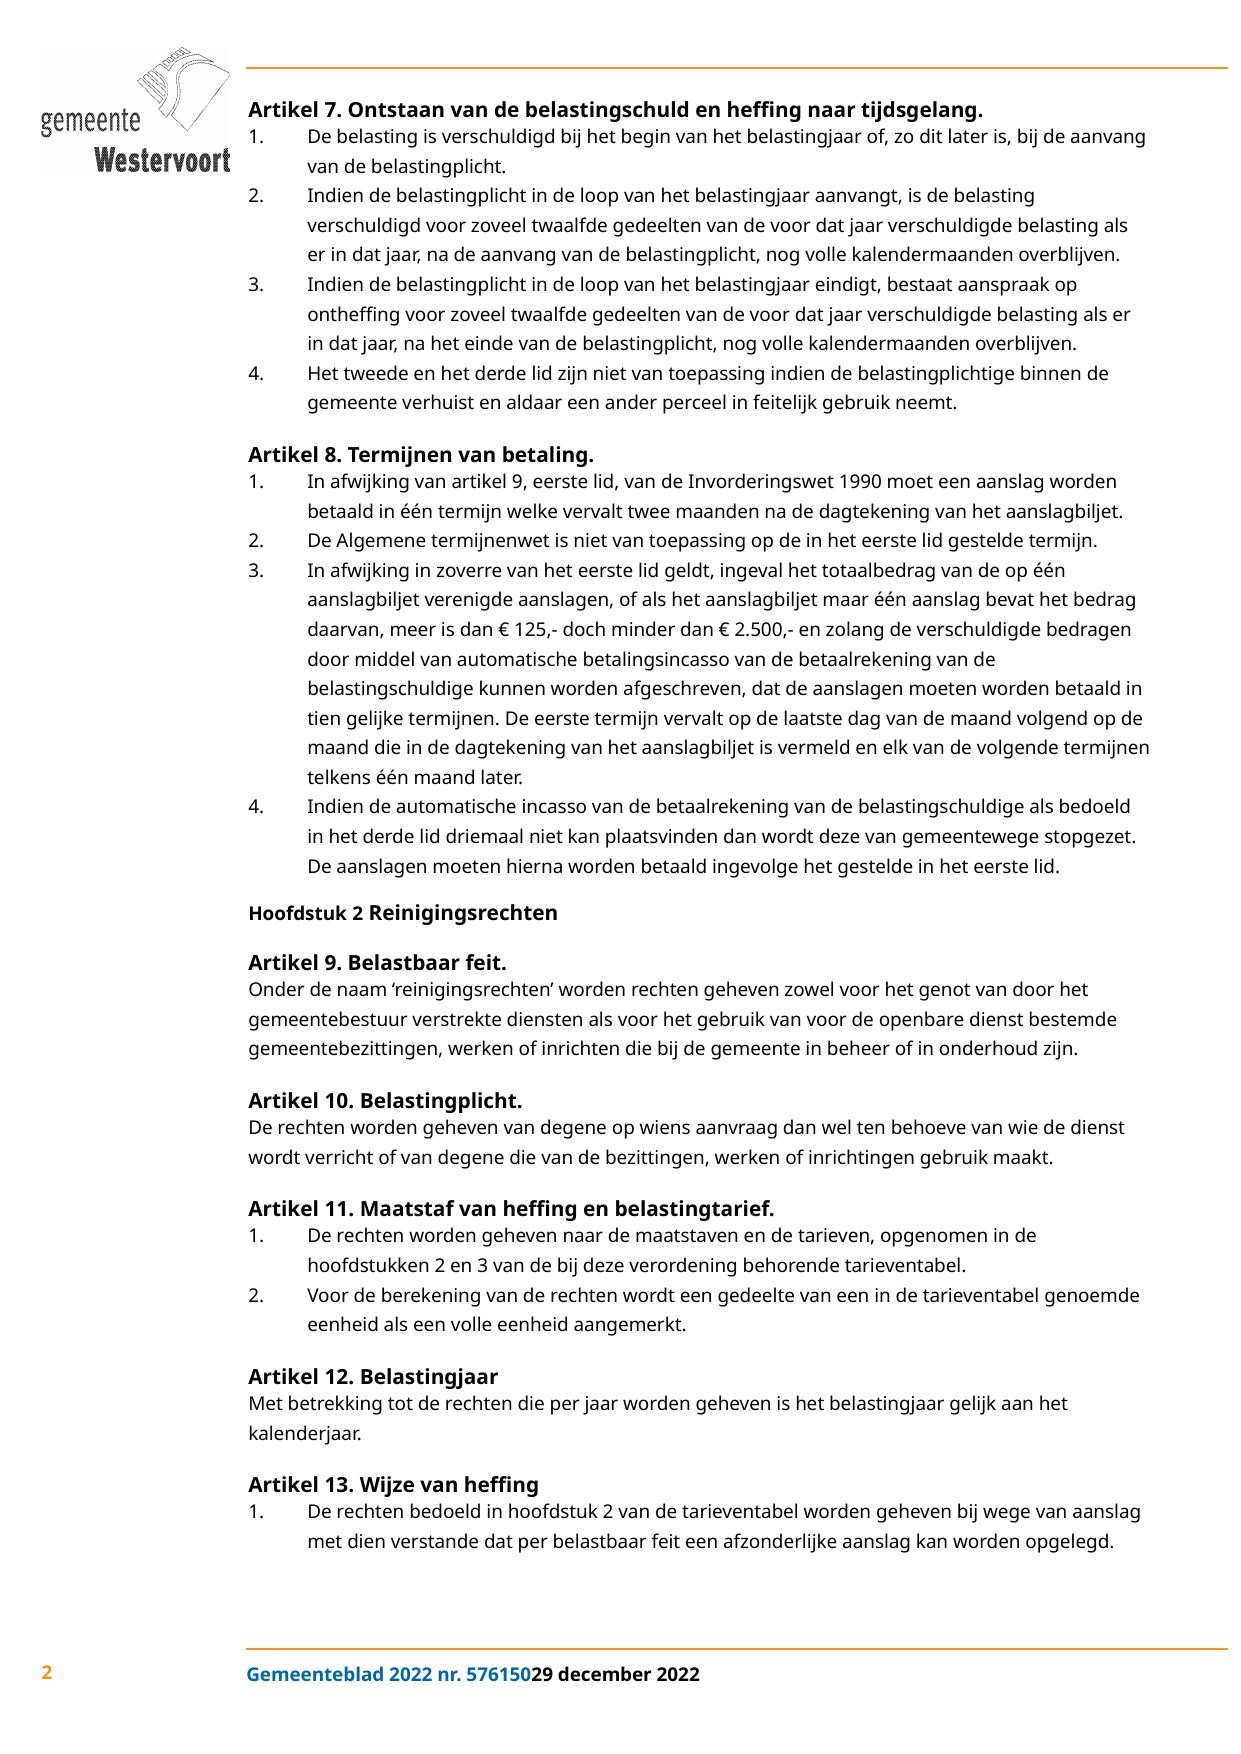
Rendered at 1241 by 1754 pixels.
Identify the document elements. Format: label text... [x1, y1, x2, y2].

text Artikel 8. Termijnen van betaling. [248, 440, 1152, 468]
text Onder de naam ‘reinigingsrechten’ worden rechten geheven zowel voor het genot van door het gemeentebestuur verstrekte diensten als voor het gebruik van voor de openbare dienst bestemde gemeentebezittingen, werken of inrichten die bij de gemeente in beheer of in onderhoud zijn. [248, 976, 1152, 1061]
list In afwijking in zoverre van het eerste lid geldt, ingeval het totaalbedrag van de op één aanslagbiljet verenigde aanslagen, of als het aanslagbiljet maar één aanslag bevat het bedrag daarvan, meer is dan € 125,- doch minder dan € 2.500,- en zolang de verschuldigde bedragen door middel van automatische betalingsincasso van de betaalrekening van de belastingschuldige kunnen worden afgeschreven, dat de aanslagen moeten worden betaald in tien gelijke termijnen. De eerste termijn vervalt op de laatste dag van de maand volgend op de maand die in de dagtekening van het aanslagbiljet is vermeld en elk van de volgende termijnen telkens één maand later. [248, 557, 1152, 790]
text De rechten worden geheven van degene op wiens aanvraag dan wel ten behoeve van wie de dienst wordt verricht of van degene die van de bezittingen, werken of inrichtingen gebruik maakt. [248, 1114, 1152, 1169]
list De rechten bedoeld in hoofdstuk 2 van de tarieventabel worden geheven bij wege van aanslag met dien verstande dat per belastbaar feit een afzonderlijke aanslag kan worden opgelegd. [248, 1499, 1152, 1554]
text Artikel 11. Maatstaf van heffing en belastingtarief. [248, 1194, 1152, 1223]
text Artikel 13. Wijze van heffing [248, 1470, 1152, 1499]
list De Algemene termijnenwet is niet van toepassing op de in het eerste lid gestelde termijn. [248, 527, 1152, 553]
list De rechten worden geheven naar de maatstaven en de tarieven, opgenomen in de hoofdstukken 2 en 3 van de bij deze verordening behorende tarieventabel. [248, 1223, 1152, 1278]
text Artikel 9. Belastbaar feit. [248, 948, 1152, 976]
text Hoofdstuk 2 Reinigingsrechten [248, 898, 1152, 927]
list Indien de belastingplicht in de loop van het belastingjaar eindigt, bestaat aanspraak op ontheffing voor zoveel twaalfde gedeelten van de voor dat jaar verschuldigde belasting als er in dat jaar, na het einde van de belastingplicht, nog volle kalendermaanden overblijven. [248, 271, 1152, 356]
text Met betrekking tot de rechten die per jaar worden geheven is het belastingjaar gelijk aan het kalenderjaar. [248, 1390, 1152, 1446]
list In afwijking van artikel 9, eerste lid, van de Invorderingswet 1990 moet een aanslag worden betaald in één termijn welke vervalt twee maanden na de dagtekening van het aanslagbiljet. [248, 468, 1152, 524]
text Artikel 12. Belastingjaar [248, 1362, 1152, 1390]
text Artikel 10. Belastingplicht. [248, 1086, 1152, 1114]
list Indien de belastingplicht in de loop van het belastingjaar aanvangt, is de belasting verschuldigd voor zoveel twaalfde gedeelten van de voor dat jaar verschuldigde belasting als er in dat jaar, na de aanvang van de belastingplicht, nog volle kalendermaanden overblijven. [248, 182, 1152, 267]
text Artikel 7. Ontstaan van de belastingschuld en heffing naar tijdsgelang. [248, 95, 1152, 123]
list De belasting is verschuldigd bij het begin van het belastingjaar of, zo dit later is, bij de aanvang van de belastingplicht. [248, 123, 1152, 178]
picture [41, 47, 231, 172]
list Het tweede en het derde lid zijn niet van toepassing indien de belastingplichtige binnen de gemeente verhuist en aldaar een ander perceel in feitelijk gebruik neemt. [248, 360, 1152, 415]
list Voor de berekening van de rechten wordt een gedeelte van een in de tarieventabel genoemde eenheid als een volle eenheid aangemerkt. [248, 1282, 1152, 1337]
list Indien de automatische incasso van de betaalrekening van de belastingschuldige als bedoeld in het derde lid driemaal niet kan plaatsvinden dan wordt deze van gemeentewege stopgezet. De aanslagen moeten hierna worden betaald ingevolge het gestelde in het eerste lid. [248, 794, 1152, 879]
